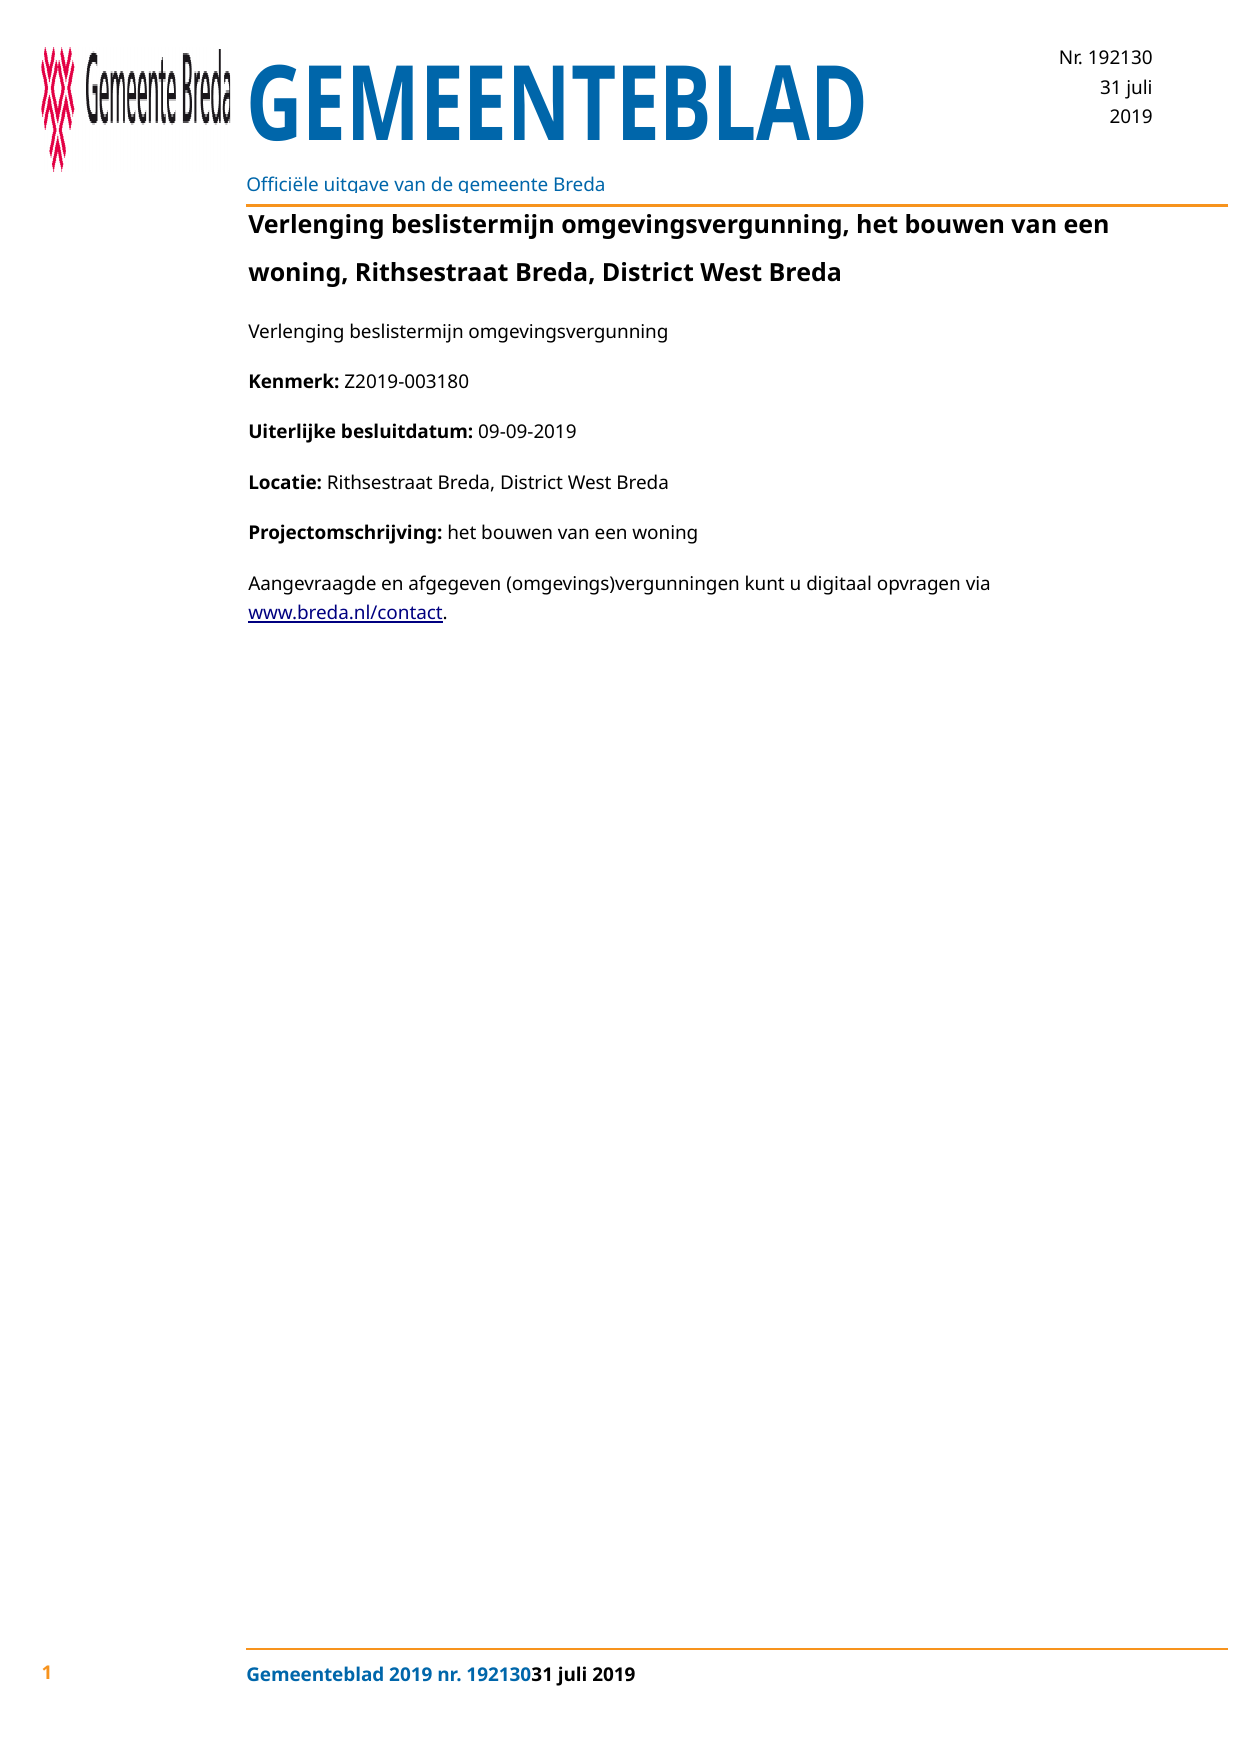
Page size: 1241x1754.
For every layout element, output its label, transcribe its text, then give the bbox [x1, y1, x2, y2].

text Locatie: Rithsestraat Breda, District West Breda [248, 469, 1152, 495]
text Aangevraagde en afgegeven (omgevings)vergunningen kunt u digitaal opvragen via www.breda.nl/contact. [248, 570, 1152, 625]
text Uiterlijke besluitdatum: 09-09-2019 [248, 419, 1152, 444]
text Projectomschrijving: het bouwen van een woning [248, 519, 1152, 545]
picture [41, 47, 231, 172]
text Kenmerk: Z2019-003180 [248, 368, 1152, 394]
text Verlenging beslistermijn omgevingsvergunning, het bouwen van een woning, Rithsestraat Breda, District West Breda [248, 207, 1152, 288]
text Verlenging beslistermijn omgevingsvergunning [248, 318, 1152, 344]
